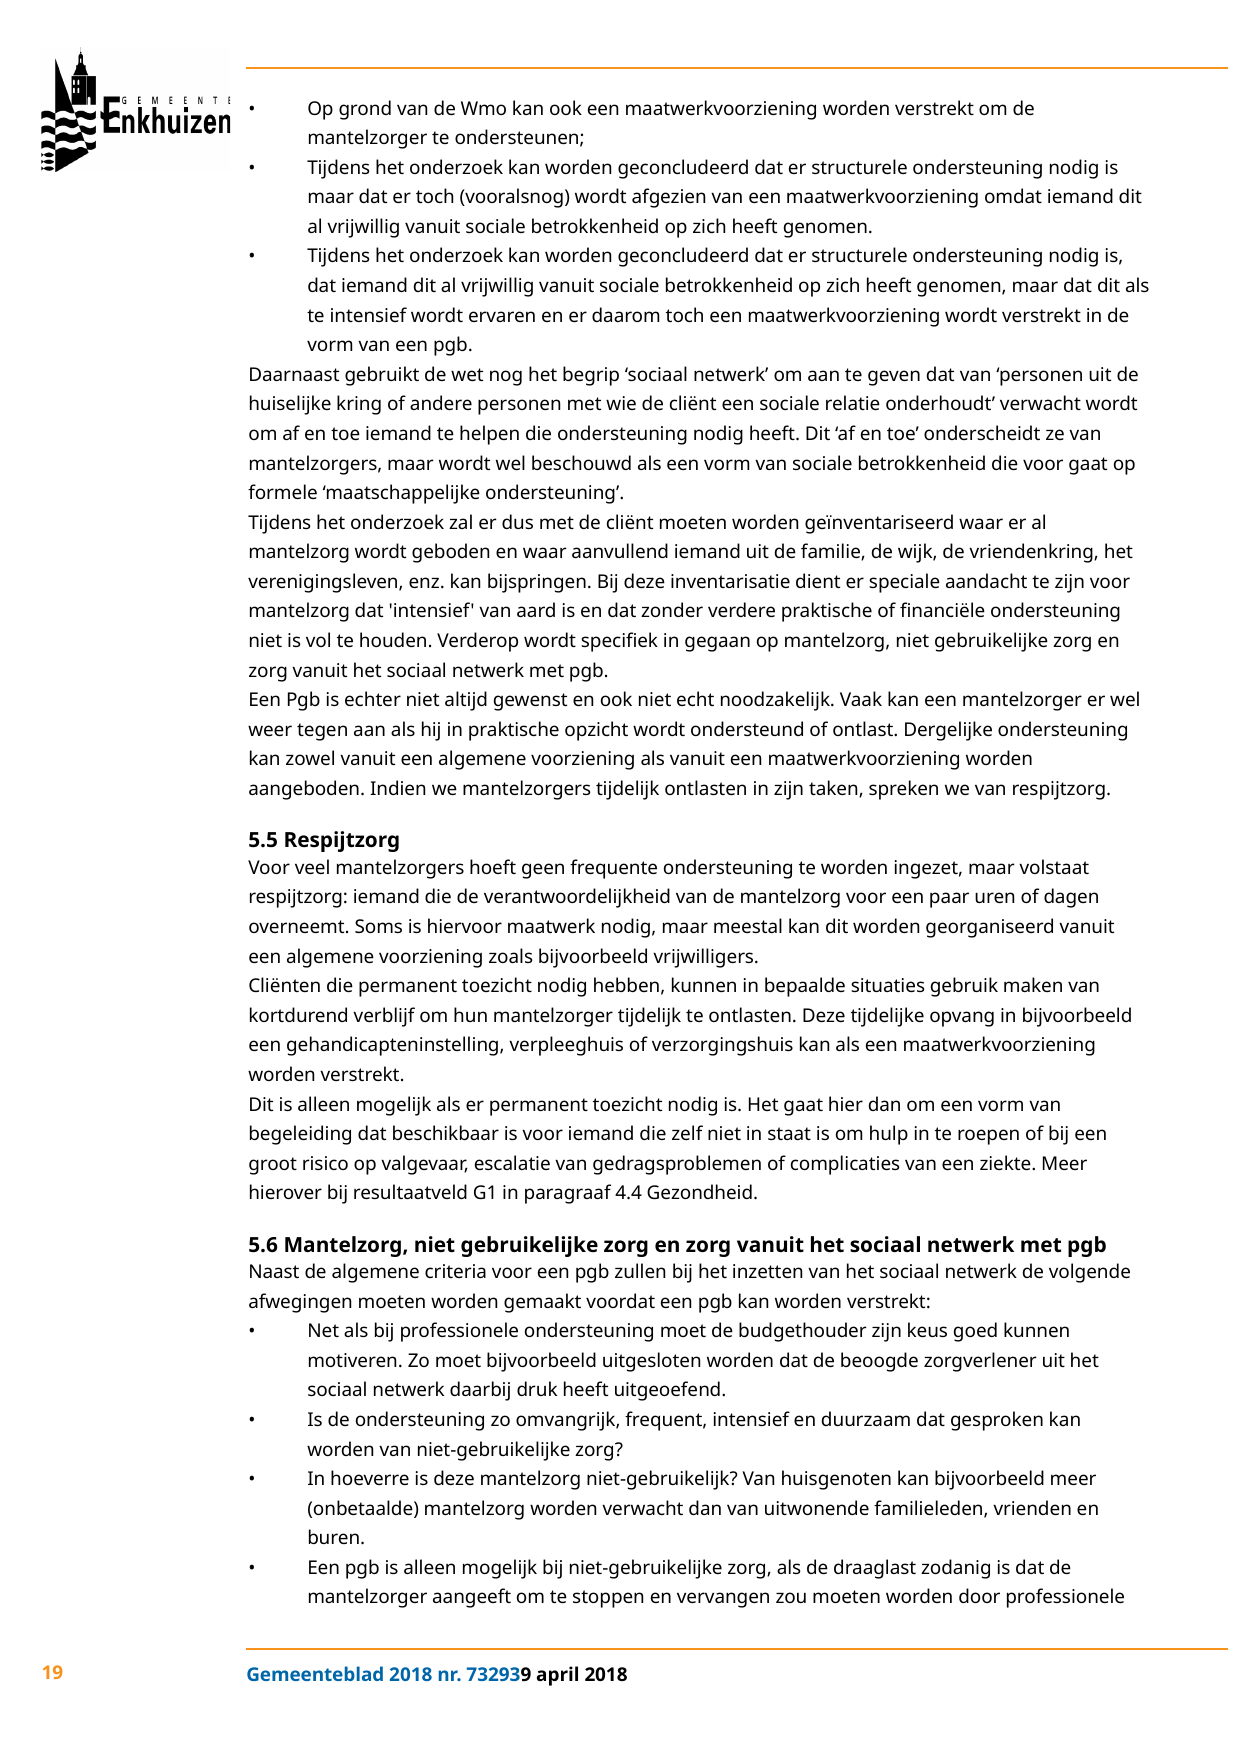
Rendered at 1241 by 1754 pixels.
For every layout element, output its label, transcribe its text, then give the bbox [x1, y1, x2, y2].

text 5.5 Respijtzorg [248, 826, 1152, 854]
text Dit is alleen mogelijk als er permanent toezicht nodig is. Het gaat hier dan om een vorm van begeleiding dat beschikbaar is voor iemand die zelf niet in staat is om hulp in te roepen of bij een groot risico op valgevaar, escalatie van gedragsproblemen of complicaties van een ziekte. Meer hierover bij resultaatveld G1 in paragraaf 4.4 Gezondheid. [248, 1091, 1152, 1205]
list Een pgb is alleen mogelijk bij niet-gebruikelijke zorg, als de draaglast zodanig is dat de mantelzorger aangeeft om te stoppen en vervangen zou moeten worden door professionele [248, 1554, 1152, 1609]
text Daarnaast gebruikt de wet nog het begrip ‘sociaal netwerk’ om aan te geven dat van ‘personen uit de huiselijke kring of andere personen met wie de cliënt een sociale relatie onderhoudt’ verwacht wordt om af en toe iemand te helpen die ondersteuning nodig heeft. Dit ‘af en toe’ onderscheidt ze van mantelzorgers, maar wordt wel beschouwd als een vorm van sociale betrokkenheid die voor gaat op formele ‘maatschappelijke ondersteuning’. [248, 361, 1152, 505]
text Naast de algemene criteria voor een pgb zullen bij het inzetten van het sociaal netwerk de volgende afwegingen moeten worden gemaakt voordat een pgb kan worden verstrekt: [248, 1258, 1152, 1314]
list In hoeverre is deze mantelzorg niet-gebruikelijk? Van huisgenoten kan bijvoorbeeld meer (onbetaalde) mantelzorg worden verwacht dan van uitwonende familieleden, vrienden en buren. [248, 1465, 1152, 1550]
list Tijdens het onderzoek kan worden geconcludeerd dat er structurele ondersteuning nodig is, dat iemand dit al vrijwillig vanuit sociale betrokkenheid op zich heeft genomen, maar dat dit als te intensief wordt ervaren en er daarom toch een maatwerkvoorziening wordt verstrekt in de vorm van een pgb. [248, 243, 1152, 357]
list Tijdens het onderzoek kan worden geconcludeerd dat er structurele ondersteuning nodig is maar dat er toch (vooralsnog) wordt afgezien van een maatwerkvoorziening omdat iemand dit al vrijwillig vanuit sociale betrokkenheid op zich heeft genomen. [248, 154, 1152, 239]
text 5.6 Mantelzorg, niet gebruikelijke zorg en zorg vanuit het sociaal netwerk met pgb [248, 1230, 1152, 1258]
text Een Pgb is echter niet altijd gewenst en ook niet echt noodzakelijk. Vaak kan een mantelzorger er wel weer tegen aan als hij in praktische opzicht wordt ondersteund of ontlast. Dergelijke ondersteuning kan zowel vanuit een algemene voorziening als vanuit een maatwerkvoorziening worden aangeboden. Indien we mantelzorgers tijdelijk ontlasten in zijn taken, spreken we van respijtzorg. [248, 686, 1152, 801]
list Op grond van de Wmo kan ook een maatwerkvoorziening worden verstrekt om de mantelzorger te ondersteunen; [248, 95, 1152, 150]
text Tijdens het onderzoek zal er dus met de cliënt moeten worden geïnventariseerd waar er al mantelzorg wordt geboden en waar aanvullend iemand uit de familie, de wijk, de vriendenkring, het verenigingsleven, enz. kan bijspringen. Bij deze inventarisatie dient er speciale aandacht te zijn voor mantelzorg dat 'intensief' van aard is en dat zonder verdere praktische of financiële ondersteuning niet is vol te houden. Verderop wordt specifiek in gegaan op mantelzorg, niet gebruikelijke zorg en zorg vanuit het sociaal netwerk met pgb. [248, 509, 1152, 683]
text Voor veel mantelzorgers hoeft geen frequente ondersteuning te worden ingezet, maar volstaat respijtzorg: iemand die de verantwoordelijkheid van de mantelzorg voor een paar uren of dagen overneemt. Soms is hiervoor maatwerk nodig, maar meestal kan dit worden georganiseerd vanuit een algemene voorziening zoals bijvoorbeeld vrijwilligers. [248, 854, 1152, 968]
list Is de ondersteuning zo omvangrijk, frequent, intensief en duurzaam dat gesproken kan worden van niet-gebruikelijke zorg? [248, 1406, 1152, 1462]
picture [41, 47, 231, 172]
list Net als bij professionele ondersteuning moet de budgethouder zijn keus goed kunnen motiveren. Zo moet bijvoorbeeld uitgesloten worden dat de beoogde zorgverlener uit het sociaal netwerk daarbij druk heeft uitgeoefend. [248, 1317, 1152, 1402]
text Cliënten die permanent toezicht nodig hebben, kunnen in bepaalde situaties gebruik maken van kortdurend verblijf om hun mantelzorger tijdelijk te ontlasten. Deze tijdelijke opvang in bijvoorbeeld een gehandicapteninstelling, verpleeghuis of verzorgingshuis kan als een maatwerkvoorziening worden verstrekt. [248, 972, 1152, 1087]
